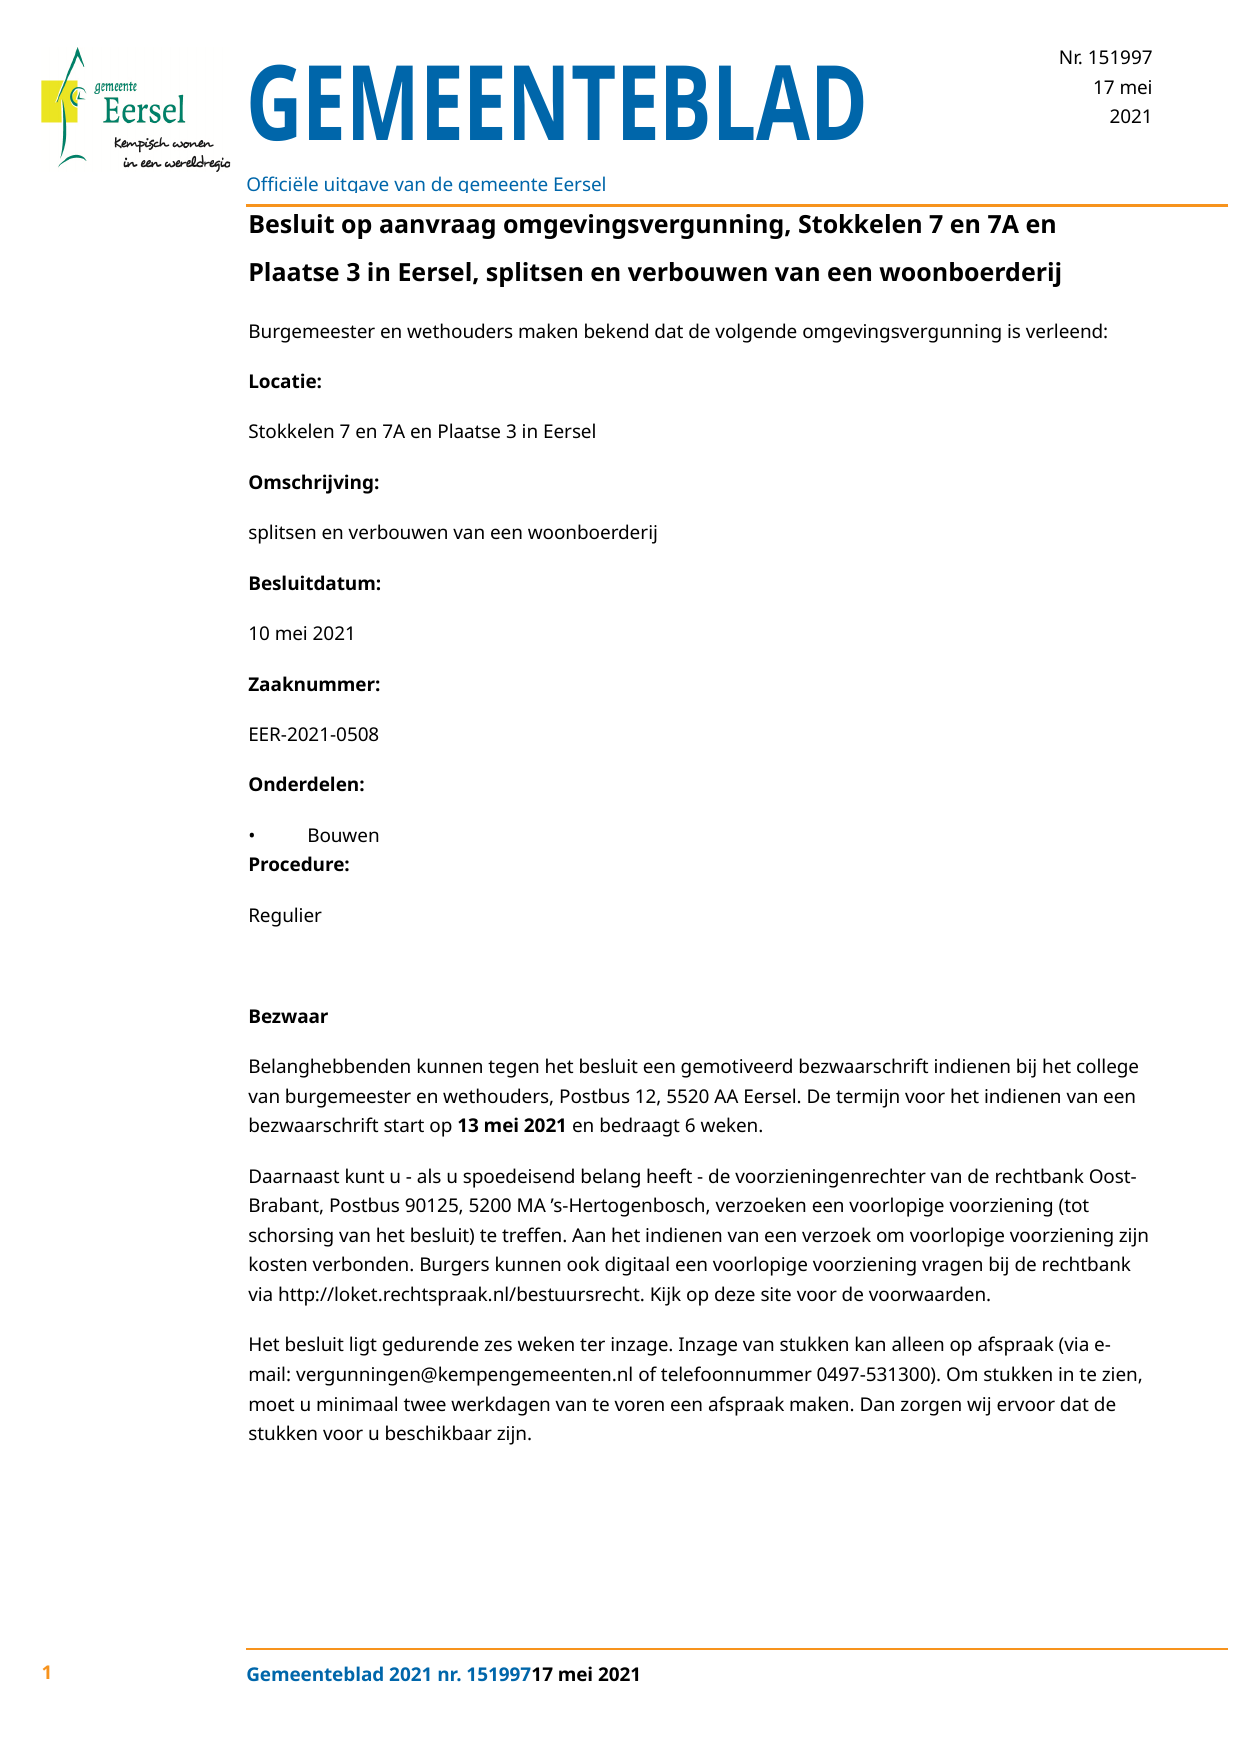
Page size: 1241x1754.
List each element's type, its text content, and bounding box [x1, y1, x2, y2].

text Procedure: [248, 852, 1152, 877]
text Daarnaast kunt u - als u spoedeisend belang heeft - de voorzieningenrechter van de rechtbank Oost-Brabant, Postbus 90125, 5200 MA ’s-Hertogenbosch, verzoeken een voorlopige voorziening (tot schorsing van het besluit) te treffen. Aan het indienen van een verzoek om voorlopige voorziening zijn kosten verbonden. Burgers kunnen ook digitaal een voorlopige voorziening vragen bij de rechtbank via http://loket.rechtspraak.nl/bestuursrecht. Kijk op deze site voor de voorwaarden. [248, 1163, 1152, 1307]
text EER-2021-0508 [248, 721, 1152, 747]
picture [41, 47, 231, 172]
text Het besluit ligt gedurende zes weken ter inzage. Inzage van stukken kan alleen op afspraak (via e-mail: vergunningen@kempengemeenten.nl of telefoonnummer 0497-531300). Om stukken in te zien, moet u minimaal twee werkdagen van te voren een afspraak maken. Dan zorgen wij ervoor dat de stukken voor u beschikbaar zijn. [248, 1332, 1152, 1446]
text Zaaknummer: [248, 671, 1152, 697]
text Regulier [248, 902, 1152, 928]
text Locatie: [248, 368, 1152, 394]
text Bezwaar [248, 1003, 1152, 1029]
text Stokkelen 7 en 7A en Plaatse 3 in Eersel [248, 419, 1152, 444]
text Besluit op aanvraag omgevingsvergunning, Stokkelen 7 en 7A en Plaatse 3 in Eersel, splitsen en verbouwen van een woonboerderij [248, 207, 1152, 288]
text Besluitdatum: [248, 570, 1152, 596]
text Belanghebbenden kunnen tegen het besluit een gemotiveerd bezwaarschrift indienen bij het college van burgemeester en wethouders, Postbus 12, 5520 AA Eersel. De termijn voor het indienen van een bezwaarschrift start op 13 mei 2021 en bedraagt 6 weken. [248, 1053, 1152, 1138]
text splitsen en verbouwen van een woonboerderij [248, 519, 1152, 545]
text 10 mei 2021 [248, 620, 1152, 646]
text Onderdelen: [248, 772, 1152, 797]
text Omschrijving: [248, 469, 1152, 495]
text Burgemeester en wethouders maken bekend dat de volgende omgevingsvergunning is verleend: [248, 318, 1152, 344]
list Bouwen [248, 822, 1152, 848]
